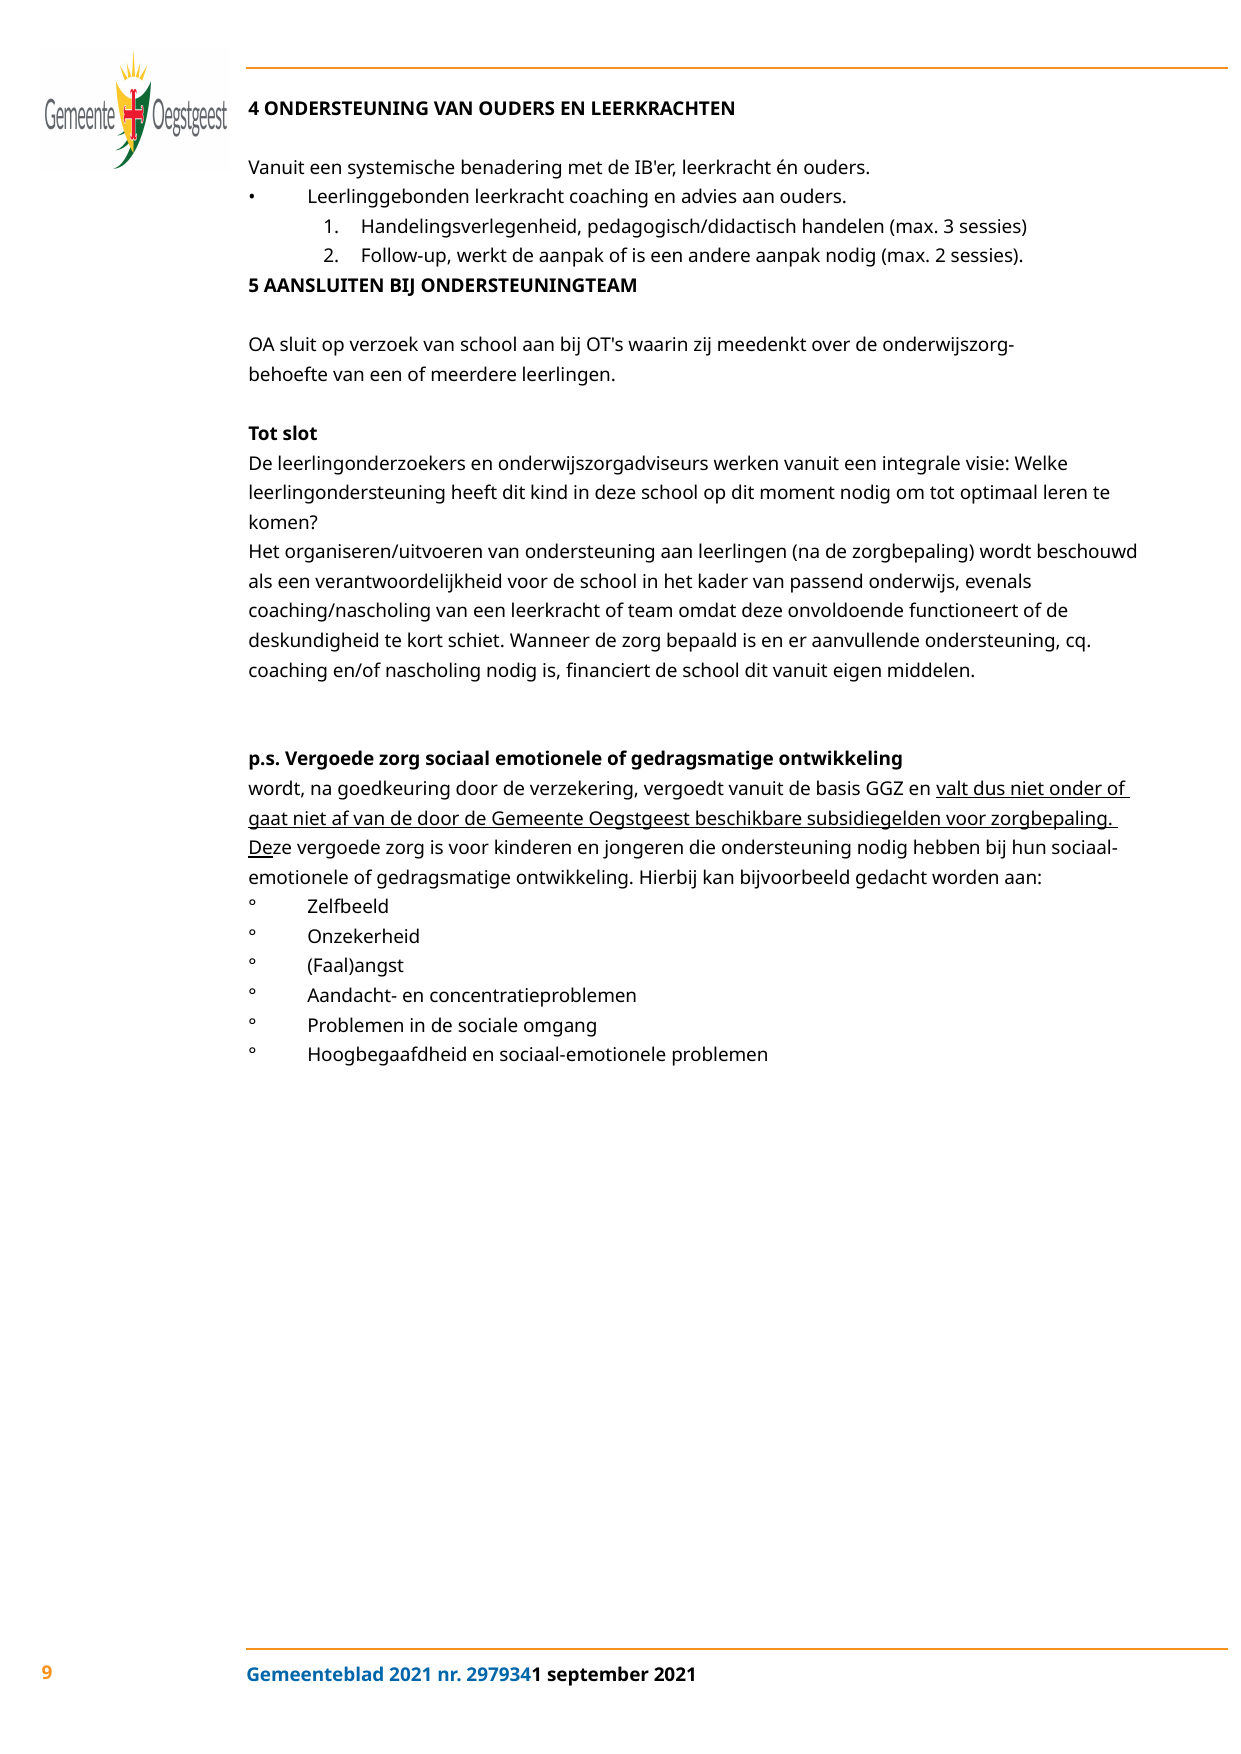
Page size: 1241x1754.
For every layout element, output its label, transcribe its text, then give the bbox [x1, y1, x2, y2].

picture [41, 47, 231, 172]
text Vanuit een systemische benadering met de IB'er, leerkracht én ouders. [248, 154, 1152, 180]
list (Faal)angst [248, 953, 1152, 978]
text wordt, na goedkeuring door de verzekering, vergoedt vanuit de basis GGZ en valt dus niet onder of gaat niet af van de door de Gemeente Oegstgeest beschikbare subsidiegelden voor zorgbepaling. Deze vergoede zorg is voor kinderen en jongeren die ondersteuning nodig hebben bij hun sociaal-emotionele of gedragsmatige ontwikkeling. Hierbij kan bijvoorbeeld gedacht worden aan: [248, 775, 1152, 890]
list Zelfbeeld [248, 893, 1152, 919]
text De leerlingonderzoekers en onderwijszorgadviseurs werken vanuit een integrale visie: Welke leerlingondersteuning heeft dit kind in deze school op dit moment nodig om tot optimaal leren te komen? [248, 450, 1152, 535]
text Tot slot [248, 420, 1152, 446]
text 4 ONDERSTEUNING VAN OUDERS EN LEERKRACHTEN [248, 95, 1152, 121]
list Aandacht- en concentratieproblemen [248, 982, 1152, 1008]
text Het organiseren/uitvoeren van ondersteuning aan leerlingen (na de zorgbepaling) wordt beschouwd als een verantwoordelijkheid voor de school in het kader van passend onderwijs, evenals coaching/nascholing van een leerkracht of team omdat deze onvoldoende functioneert of de deskundigheid te kort schiet. Wanneer de zorg bepaald is en er aanvullende ondersteuning, cq. coaching en/of nascholing nodig is, financiert de school dit vanuit eigen middelen. [248, 538, 1152, 683]
list Problemen in de sociale omgang [248, 1012, 1152, 1038]
list Follow-up, werkt de aanpak of is een andere aanpak nodig (max. 2 sessies). [323, 243, 1152, 268]
list Hoogbegaafdheid en sociaal-emotionele problemen [248, 1041, 1152, 1067]
text OA sluit op verzoek van school aan bij OT's waarin zij meedenkt over de onderwijszorg- [248, 331, 1152, 357]
text p.s. Vergoede zorg sociaal emotionele of gedragsmatige ontwikkeling [248, 746, 1152, 771]
list Handelingsverlegenheid, pedagogisch/didactisch handelen (max. 3 sessies) [323, 213, 1152, 239]
list Leerlinggebonden leerkracht coaching en advies aan ouders. [248, 183, 1152, 209]
text 5 AANSLUITEN BIJ ONDERSTEUNINGTEAM [248, 272, 1152, 298]
list Onzekerheid [248, 923, 1152, 949]
text behoefte van een of meerdere leerlingen. [248, 361, 1152, 387]
